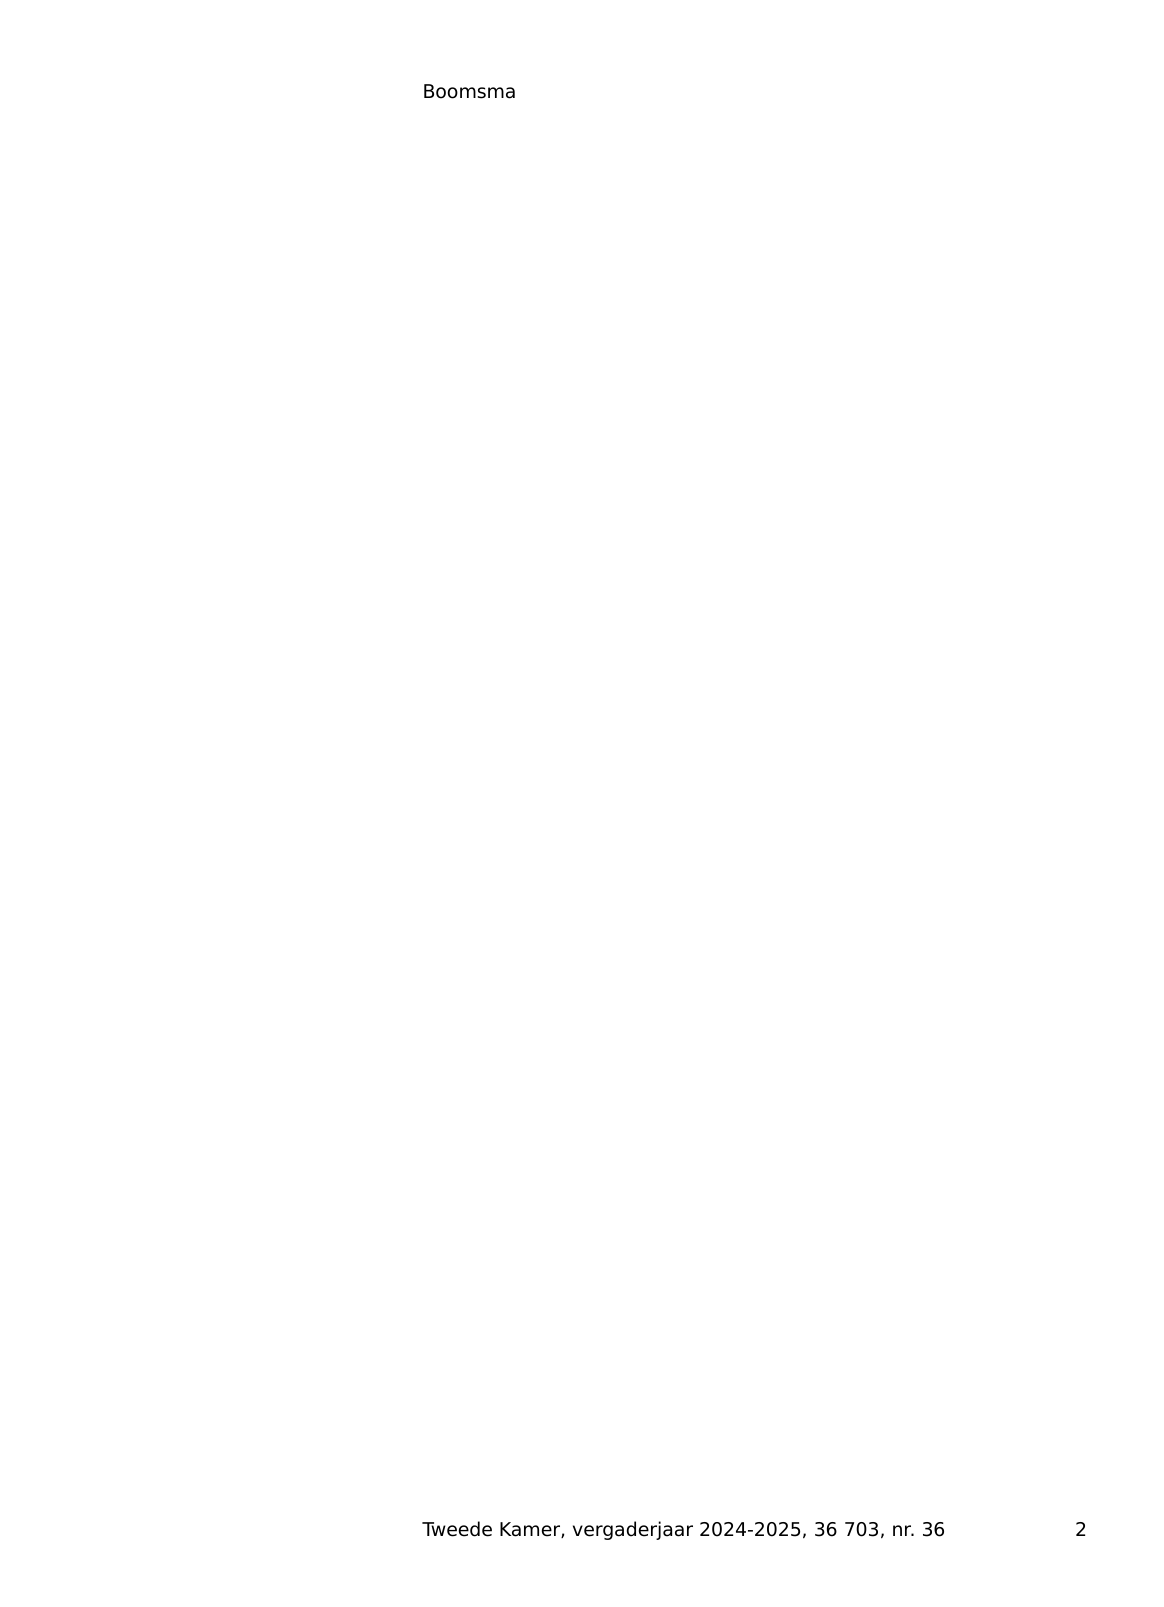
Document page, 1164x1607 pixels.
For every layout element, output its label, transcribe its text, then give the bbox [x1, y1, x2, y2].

text Boomsma [422, 59, 1087, 103]
